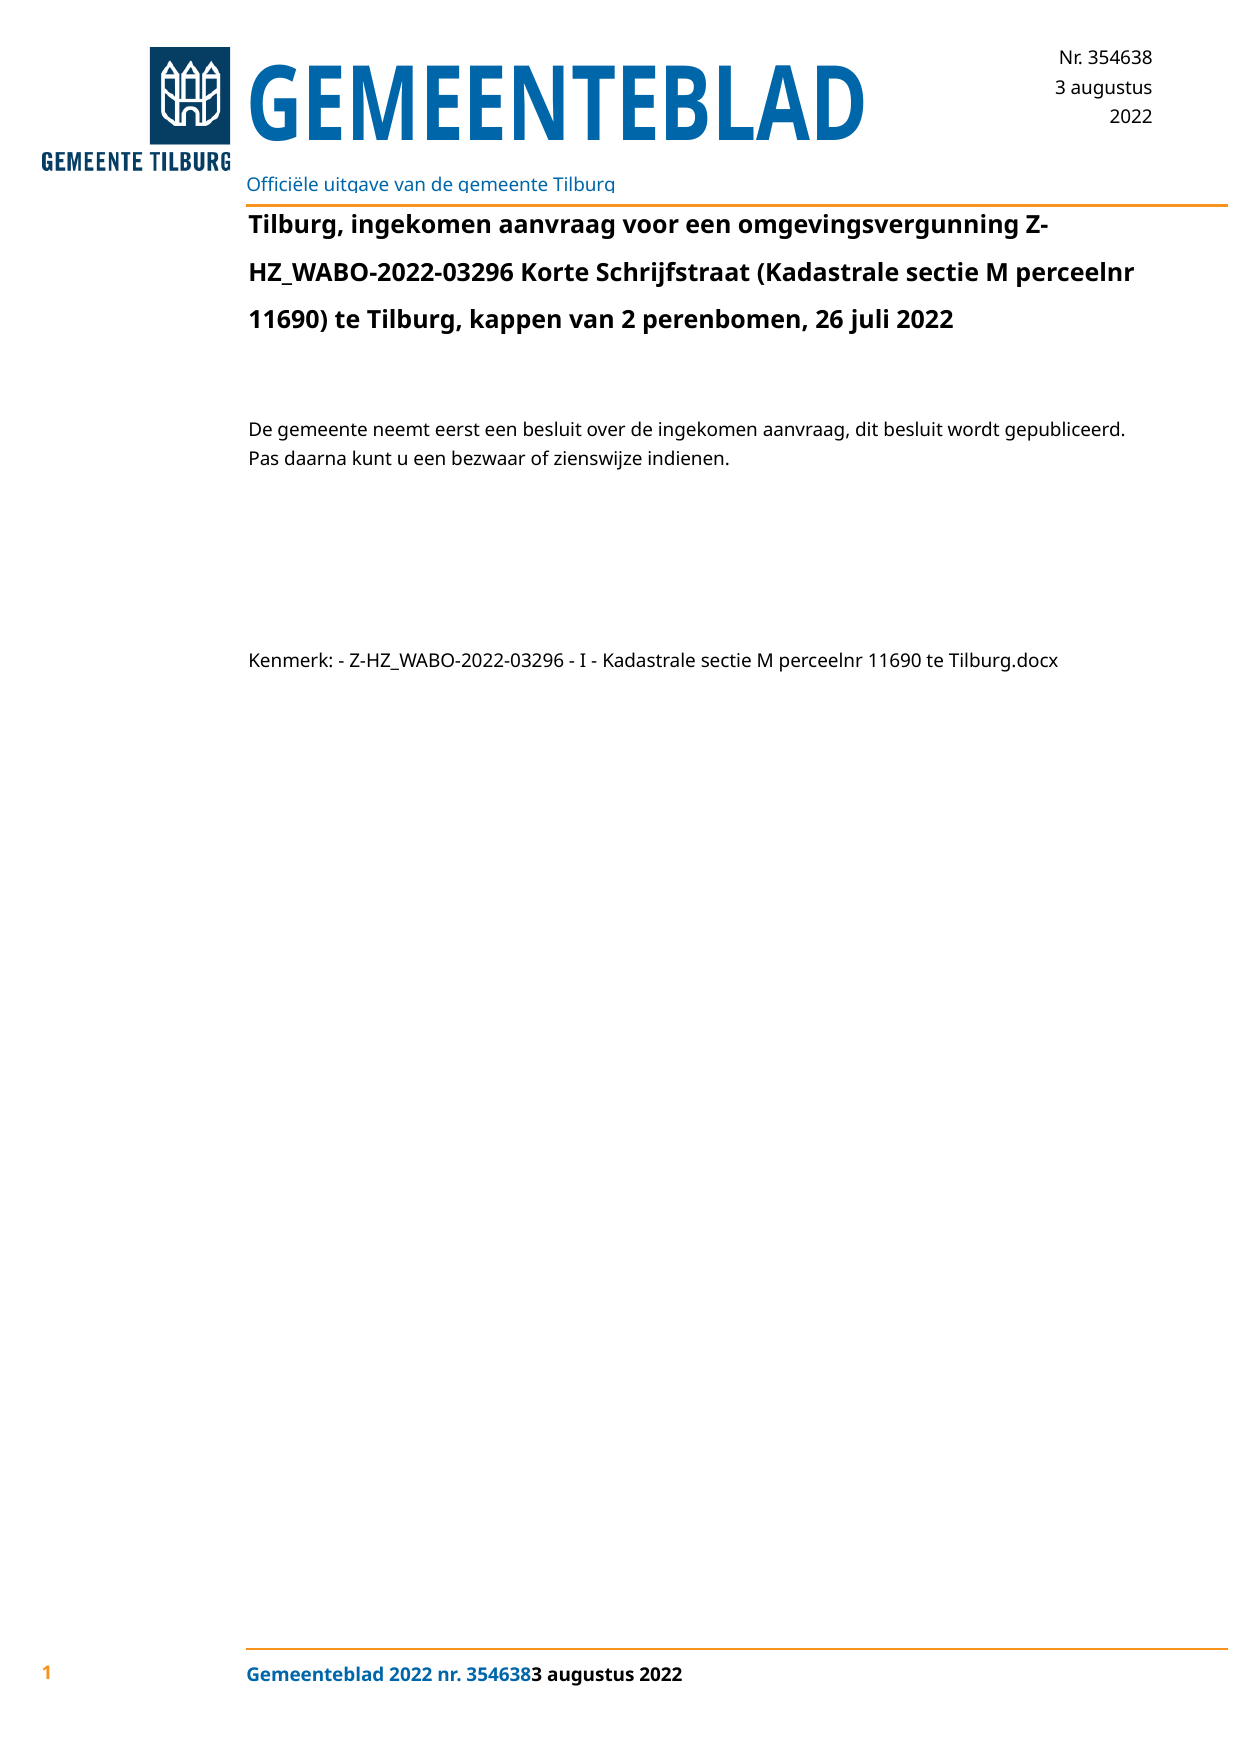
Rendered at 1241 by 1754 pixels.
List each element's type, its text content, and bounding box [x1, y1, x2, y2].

text Kenmerk: - Z-HZ_WABO-2022-03296 - I - Kadastrale sectie M perceelnr 11690 te Tilburg.docx [248, 647, 1152, 673]
text Tilburg, ingekomen aanvraag voor een omgevingsvergunning Z-HZ_WABO-2022-03296 Korte Schrijfstraat (Kadastrale sectie M perceelnr 11690) te Tilburg, kappen van 2 perenbomen, 26 juli 2022 [248, 207, 1152, 336]
text De gemeente neemt eerst een besluit over de ingekomen aanvraag, dit besluit wordt gepubliceerd. Pas daarna kunt u een bezwaar of zienswijze indienen. [248, 416, 1152, 471]
picture [41, 47, 231, 172]
